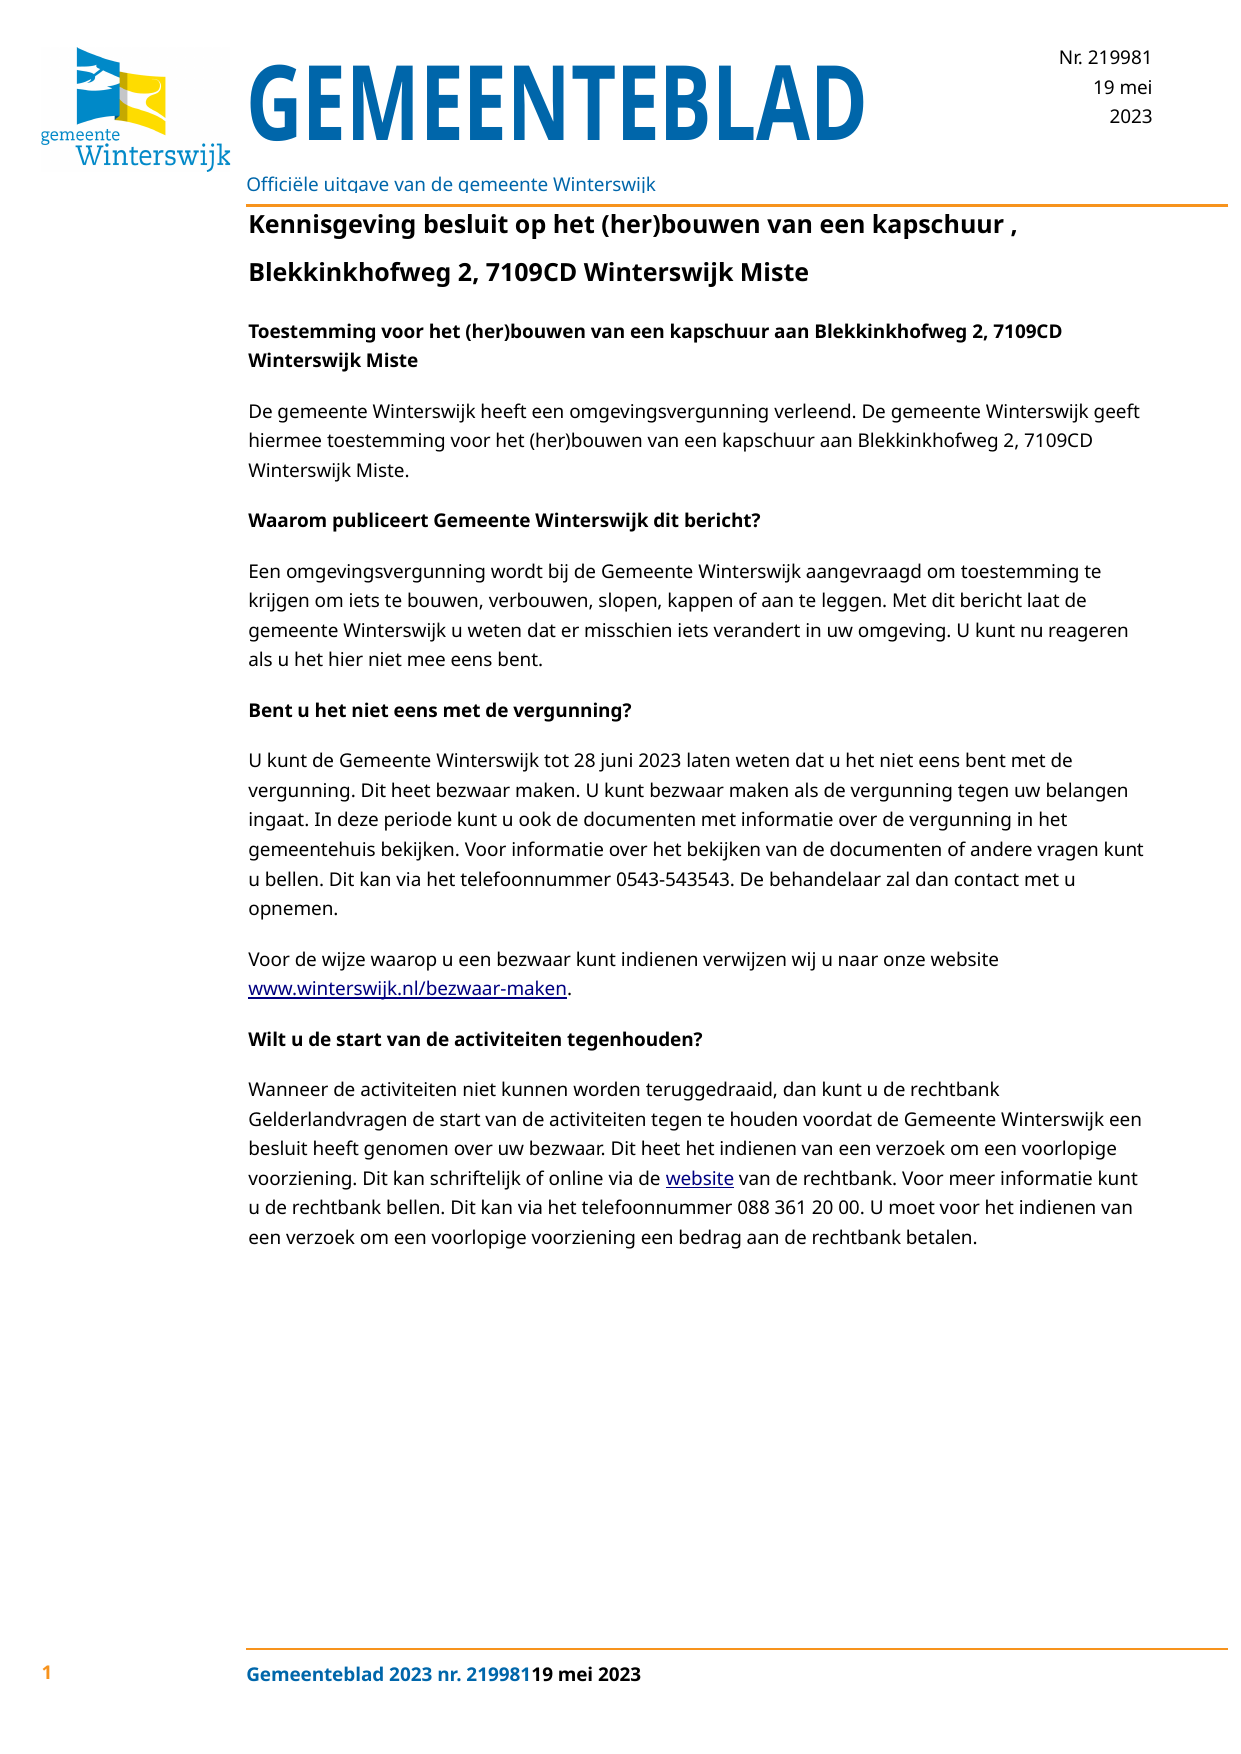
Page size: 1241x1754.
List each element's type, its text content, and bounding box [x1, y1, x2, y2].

text Waarom publiceert Gemeente Winterswijk dit bericht? [248, 507, 1152, 533]
text Voor de wijze waarop u een bezwaar kunt indienen verwijzen wij u naar onze website www.winterswijk.nl/bezwaar-maken. [248, 946, 1152, 1001]
text Een omgevingsvergunning wordt bij de Gemeente Winterswijk aangevraagd om toestemming te krijgen om iets te bouwen, verbouwen, slopen, kappen of aan te leggen. Met dit bericht laat de gemeente Winterswijk u weten dat er misschien iets verandert in uw omgeving. U kunt nu reageren als u het hier niet mee eens bent. [248, 558, 1152, 672]
picture [225, 153, 231, 162]
text Bent u het niet eens met de vergunning? [248, 697, 1152, 723]
text Wilt u de start van de activiteiten tegenhouden? [248, 1026, 1152, 1052]
text U kunt de Gemeente Winterswijk tot 28 juni 2023 laten weten dat u het niet eens bent met de vergunning. Dit heet bezwaar maken. U kunt bezwaar maken als de vergunning tegen uw belangen ingaat. In deze periode kunt u ook de documenten met informatie over de vergunning in het gemeentehuis bekijken. Voor informatie over het bekijken van de documenten of andere vragen kunt u bellen. Dit kan via het telefoonnummer 0543-543543. De behandelaar zal dan contact met u opnemen. [248, 747, 1152, 921]
picture [41, 47, 231, 172]
text De gemeente Winterswijk heeft een omgevingsvergunning verleend. De gemeente Winterswijk geeft hiermee toestemming voor het (her)bouwen van een kapschuur aan Blekkinkhofweg 2, 7109CD Winterswijk Miste. [248, 398, 1152, 483]
text Wanneer de activiteiten niet kunnen worden teruggedraaid, dan kunt u de rechtbank Gelderlandvragen de start van de activiteiten tegen te houden voordat de Gemeente Winterswijk een besluit heeft genomen over uw bezwaar. Dit heet het indienen van een verzoek om een voorlopige voorziening. Dit kan schriftelijk of online via de website van de rechtbank. Voor meer informatie kunt u de rechtbank bellen. Dit kan via het telefoonnummer 088 361 20 00. U moet voor het indienen van een verzoek om een voorlopige voorziening een bedrag aan de rechtbank betalen. [248, 1076, 1152, 1250]
text Toestemming voor het (her)bouwen van een kapschuur aan Blekkinkhofweg 2, 7109CD Winterswijk Miste [248, 318, 1152, 373]
text Kennisgeving besluit op het (her)bouwen van een kapschuur , Blekkinkhofweg 2, 7109CD Winterswijk Miste [248, 207, 1152, 288]
